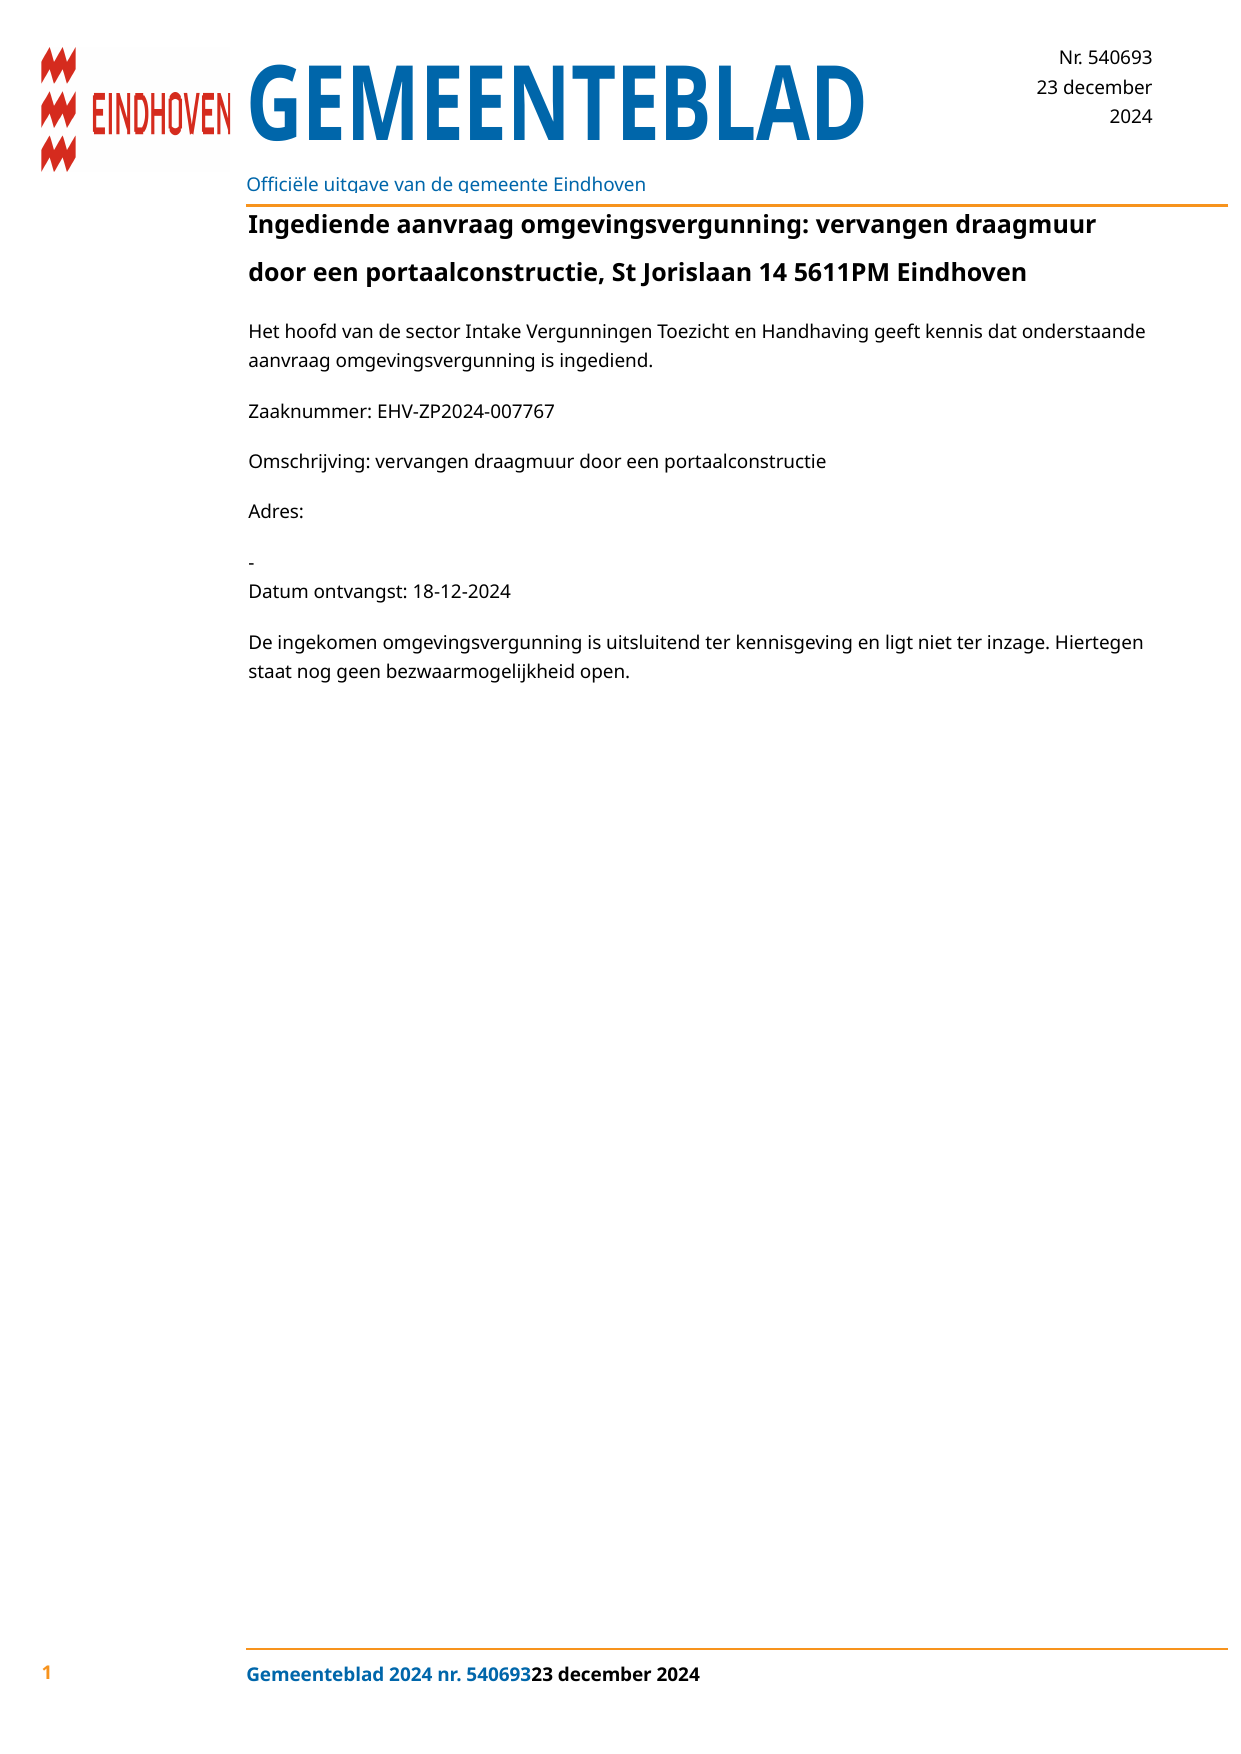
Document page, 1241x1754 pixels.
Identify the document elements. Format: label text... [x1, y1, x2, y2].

text Omschrijving: vervangen draagmuur door een portaalconstructie [248, 448, 1152, 474]
text Datum ontvangst: 18-12-2024 [248, 579, 1152, 604]
text Zaaknummer: EHV-ZP2024-007767 [248, 398, 1152, 424]
text Ingediende aanvraag omgevingsvergunning: vervangen draagmuur door een portaalconstructie, St Jorislaan 14 5611PM Eindhoven [248, 207, 1152, 288]
picture [41, 47, 231, 172]
text Het hoofd van de sector Intake Vergunningen Toezicht en Handhaving geeft kennis dat onderstaande aanvraag omgevingsvergunning is ingediend. [248, 318, 1152, 373]
text Adres: [248, 499, 1152, 524]
text De ingekomen omgevingsvergunning is uitsluitend ter kennisgeving en ligt niet ter inzage. Hiertegen staat nog geen bezwaarmogelijkheid open. [248, 629, 1152, 684]
